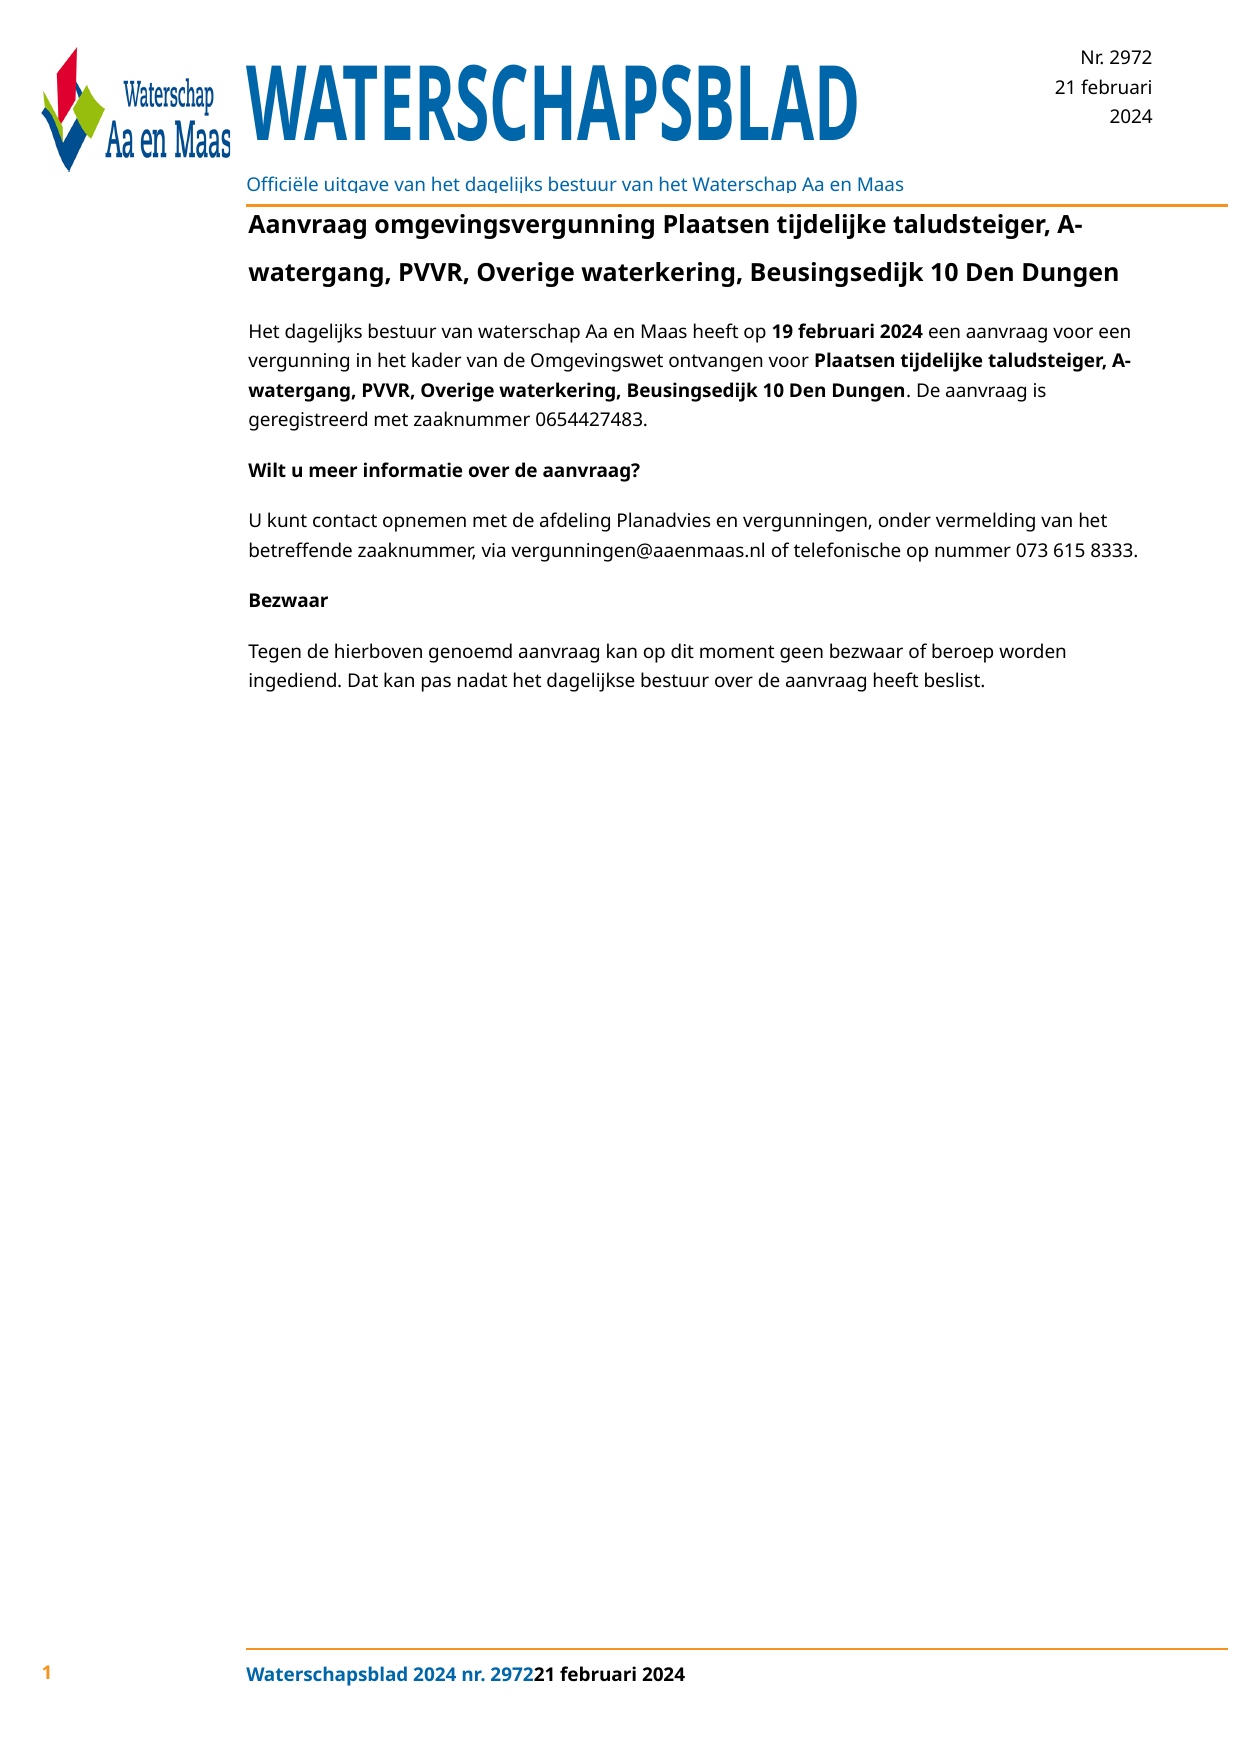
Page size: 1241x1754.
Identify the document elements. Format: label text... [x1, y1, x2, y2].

picture [41, 47, 231, 172]
text Bezwaar [248, 587, 1152, 613]
text Wilt u meer informatie over de aanvraag? [248, 457, 1152, 483]
text Het dagelijks bestuur van waterschap Aa en Maas heeft op 19 februari 2024 een aanvraag voor een vergunning in het kader van de Omgevingswet ontvangen voor Plaatsen tijdelijke taludsteiger, A-watergang, PVVR, Overige waterkering, Beusingsedijk 10 Den Dungen. De aanvraag is geregistreerd met zaaknummer 0654427483. [248, 318, 1152, 432]
text Tegen de hierboven genoemd aanvraag kan op dit moment geen bezwaar of beroep worden ingediend. Dat kan pas nadat het dagelijkse bestuur over de aanvraag heeft beslist. [248, 638, 1152, 693]
text Aanvraag omgevingsvergunning Plaatsen tijdelijke taludsteiger, A-watergang, PVVR, Overige waterkering, Beusingsedijk 10 Den Dungen [248, 207, 1152, 288]
text U kunt contact opnemen met de afdeling Planadvies en vergunningen, onder vermelding van het betreffende zaaknummer, via vergunningen@aaenmaas.nl of telefonische op nummer 073 615 8333. [248, 507, 1152, 563]
